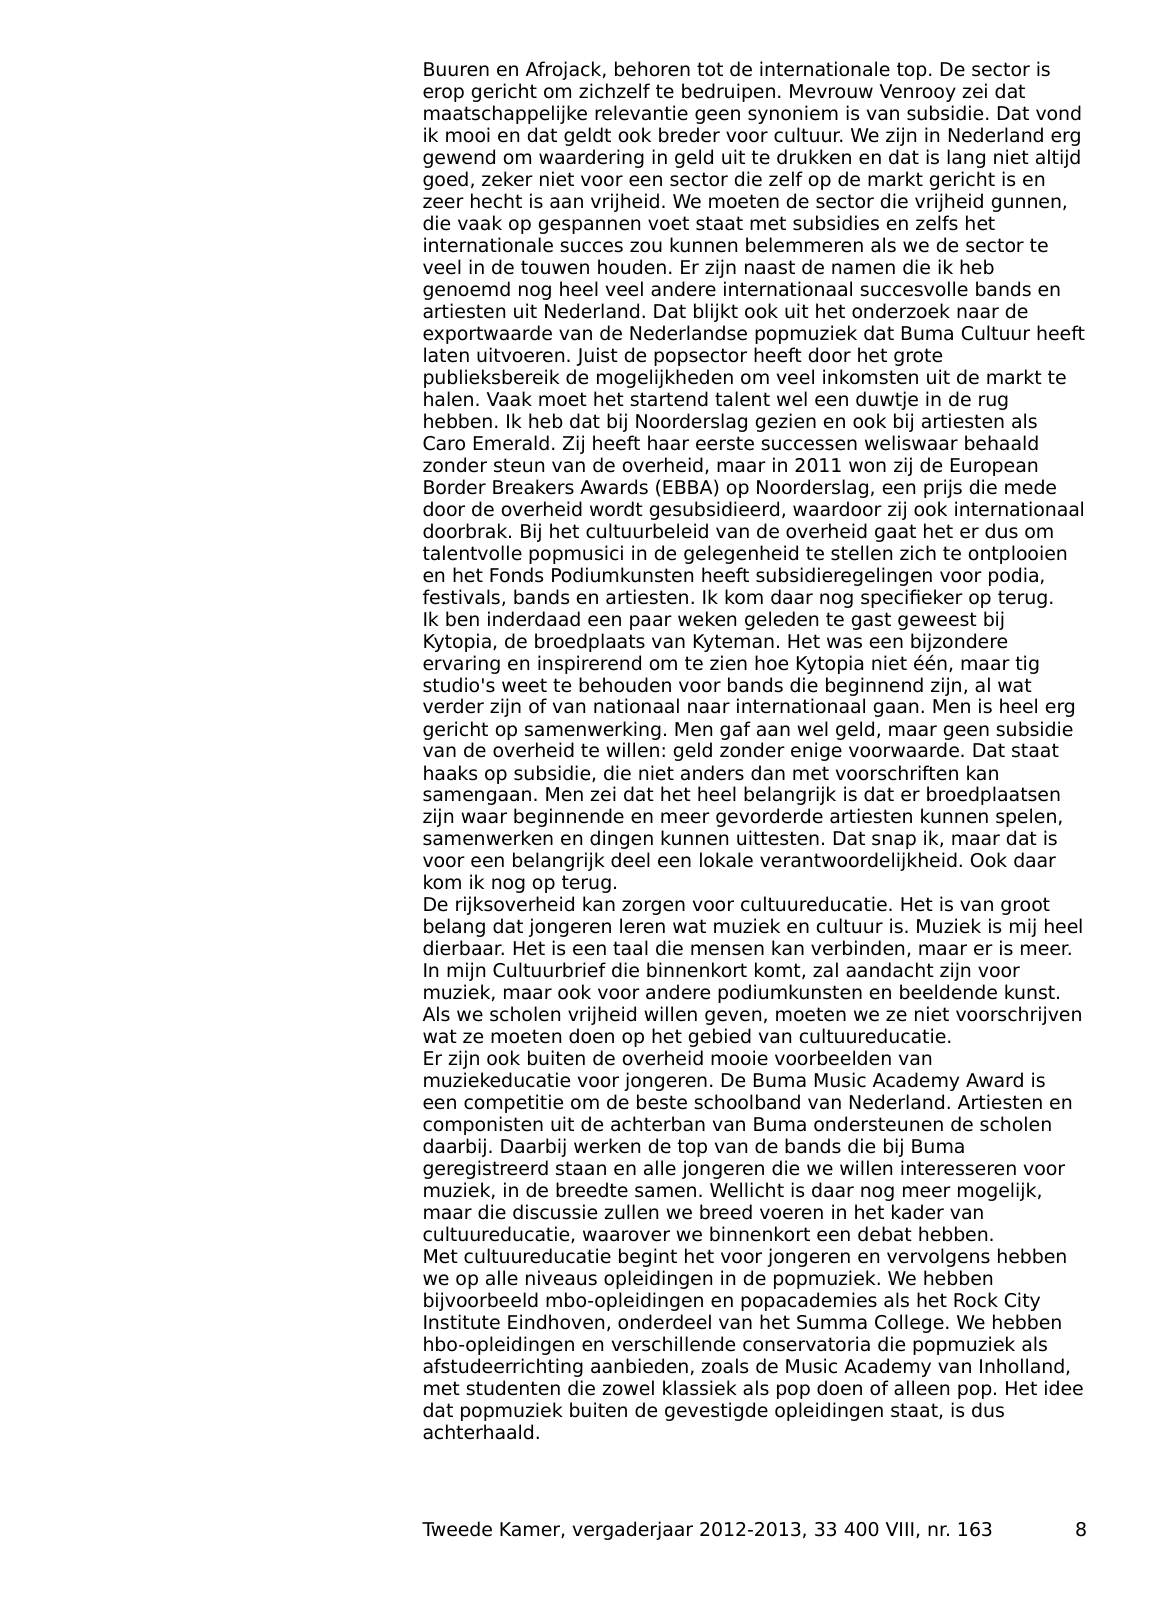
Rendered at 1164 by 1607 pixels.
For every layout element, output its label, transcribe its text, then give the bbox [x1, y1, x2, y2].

text De rijksoverheid kan zorgen voor cultuureducatie. Het is van groot belang dat jongeren leren wat muziek en cultuur is. Muziek is mij heel dierbaar. Het is een taal die mensen kan verbinden, maar er is meer. In mijn Cultuurbrief die binnenkort komt, zal aandacht zijn voor muziek, maar ook voor andere podiumkunsten en beeldende kunst. Als we scholen vrijheid willen geven, moeten we ze niet voorschrijven wat ze moeten doen op het gebied van cultuureducatie. [422, 894, 1087, 1048]
text Buuren en Afrojack, behoren tot de internationale top. De sector is erop gericht om zichzelf te bedruipen. Mevrouw Venrooy zei dat maatschappelijke relevantie geen synoniem is van subsidie. Dat vond ik mooi en dat geldt ook breder voor cultuur. We zijn in Nederland erg gewend om waardering in geld uit te drukken en dat is lang niet altijd goed, zeker niet voor een sector die zelf op de markt gericht is en zeer hecht is aan vrijheid. We moeten de sector die vrijheid gunnen, die vaak op gespannen voet staat met subsidies en zelfs het internationale succes zou kunnen belemmeren als we de sector te veel in de touwen houden. Er zijn naast de namen die ik heb genoemd nog heel veel andere internationaal succesvolle bands en artiesten uit Nederland. Dat blijkt ook uit het onderzoek naar de exportwaarde van de Nederlandse popmuziek dat Buma Cultuur heeft laten uitvoeren. Juist de popsector heeft door het grote publieksbereik de mogelijkheden om veel inkomsten uit de markt te halen. Vaak moet het startend talent wel een duwtje in de rug hebben. Ik heb dat bij Noorderslag gezien en ook bij artiesten als Caro Emerald. Zij heeft haar eerste successen weliswaar behaald zonder steun van de overheid, maar in 2011 won zij de European Border Breakers Awards (EBBA) op Noorderslag, een prijs die mede door de overheid wordt gesubsidieerd, waardoor zij ook internationaal doorbrak. Bij het cultuurbeleid van de overheid gaat het er dus om talentvolle popmusici in de gelegenheid te stellen zich te ontplooien en het Fonds Podiumkunsten heeft subsidieregelingen voor podia, festivals, bands en artiesten. Ik kom daar nog specifieker op terug. [422, 59, 1087, 608]
text Met cultuureducatie begint het voor jongeren en vervolgens hebben we op alle niveaus opleidingen in de popmuziek. We hebben bijvoorbeeld mbo-opleidingen en popacademies als het Rock City Institute Eindhoven, onderdeel van het Summa College. We hebben hbo-opleidingen en verschillende conservatoria die popmuziek als afstudeerrichting aanbieden, zoals de Music Academy van Inholland, met studenten die zowel klassiek als pop doen of alleen pop. Het idee dat popmuziek buiten de gevestigde opleidingen staat, is dus achterhaald. [422, 1246, 1087, 1444]
text Ik ben inderdaad een paar weken geleden te gast geweest bij Kytopia, de broedplaats van Kyteman. Het was een bijzondere ervaring en inspirerend om te zien hoe Kytopia niet één, maar tig studio's weet te behouden voor bands die beginnend zijn, al wat verder zijn of van nationaal naar internationaal gaan. Men is heel erg gericht op samenwerking. Men gaf aan wel geld, maar geen subsidie van de overheid te willen: geld zonder enige voorwaarde. Dat staat haaks op subsidie, die niet anders dan met voorschriften kan samengaan. Men zei dat het heel belangrijk is dat er broedplaatsen zijn waar beginnende en meer gevorderde artiesten kunnen spelen, samenwerken en dingen kunnen uittesten. Dat snap ik, maar dat is voor een belangrijk deel een lokale verantwoordelijkheid. Ook daar kom ik nog op terug. [422, 608, 1087, 894]
text Er zijn ook buiten de overheid mooie voorbeelden van muziekeducatie voor jongeren. De Buma Music Academy Award is een competitie om de beste schoolband van Nederland. Artiesten en componisten uit de achterban van Buma ondersteunen de scholen daarbij. Daarbij werken de top van de bands die bij Buma geregistreerd staan en alle jongeren die we willen interesseren voor muziek, in de breedte samen. Wellicht is daar nog meer mogelijk, maar die discussie zullen we breed voeren in het kader van cultuureducatie, waarover we binnenkort een debat hebben. [422, 1048, 1087, 1246]
